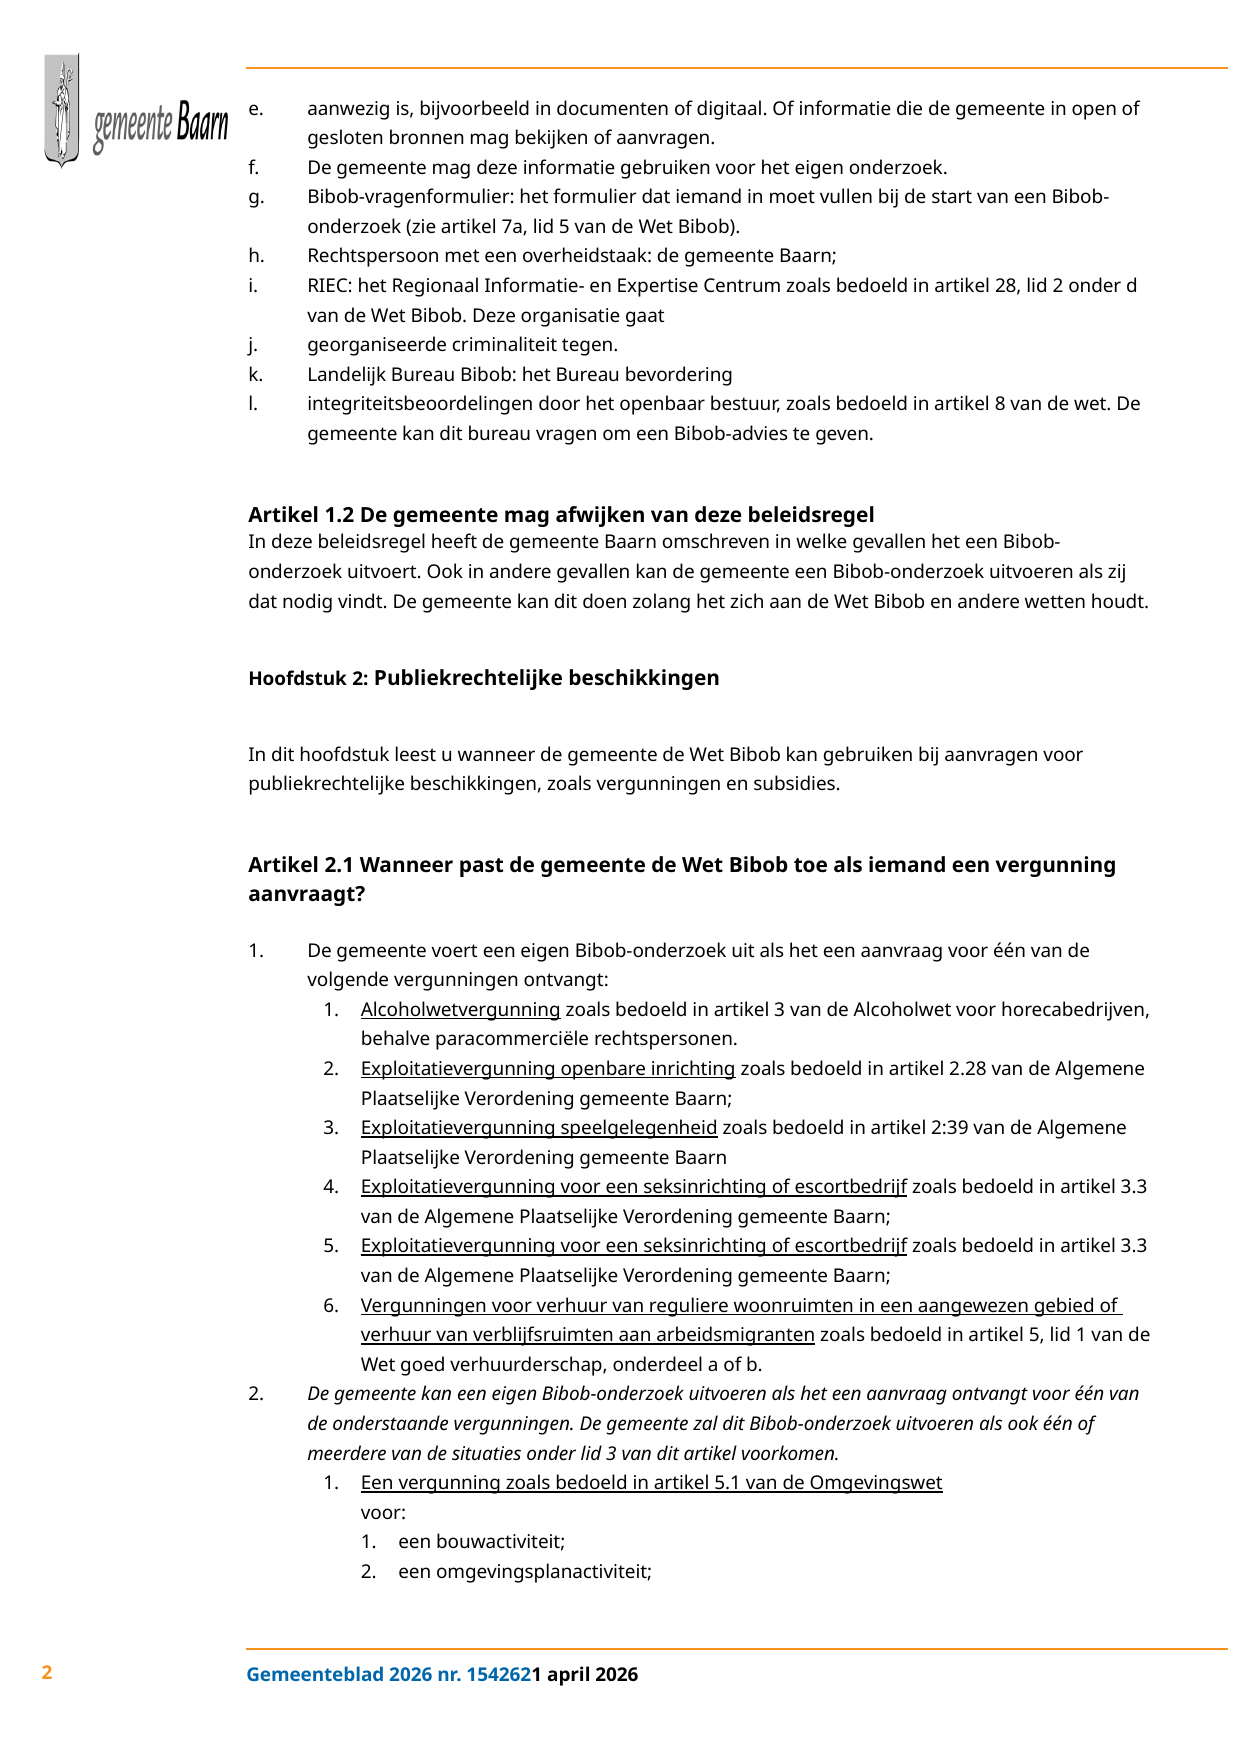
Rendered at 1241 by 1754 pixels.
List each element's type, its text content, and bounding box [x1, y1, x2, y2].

text Artikel 2.1 Wanneer past de gemeente de Wet Bibob toe als iemand een vergunning aanvraagt? [248, 850, 1152, 907]
picture [41, 47, 231, 172]
list Alcoholwetvergunning zoals bedoeld in artikel 3 van de Alcoholwet voor horecabedrijven, behalve paracommerciële rechtspersonen. [323, 996, 1152, 1051]
list Vergunningen voor verhuur van reguliere woonruimten in een aangewezen gebied of verhuur van verblijfsruimten aan arbeidsmigranten zoals bedoeld in artikel 5, lid 1 van de Wet goed verhuurderschap, onderdeel a of b. [323, 1292, 1152, 1377]
list voor: [323, 1499, 1152, 1524]
list een omgevingsplanactiviteit; [361, 1558, 1152, 1584]
text Artikel 1.2 De gemeente mag afwijken van deze beleidsregel [248, 500, 1152, 529]
text In deze beleidsregel heeft de gemeente Baarn omschreven in welke gevallen het een Bibob-onderzoek uitvoert. Ook in andere gevallen kan de gemeente een Bibob-onderzoek uitvoeren als zij dat nodig vindt. De gemeente kan dit doen zolang het zich aan de Wet Bibob en andere wetten houdt. [248, 529, 1152, 613]
text Hoofdstuk 2: Publiekrechtelijke beschikkingen [248, 663, 1152, 691]
list Bibob-vragenformulier: het formulier dat iemand in moet vullen bij de start van een Bibob-onderzoek (zie artikel 7a, lid 5 van de Wet Bibob). [248, 183, 1152, 239]
list De gemeente voert een eigen Bibob-onderzoek uit als het een aanvraag voor één van de volgende vergunningen ontvangt: [248, 937, 1152, 992]
list georganiseerde criminaliteit tegen. [248, 331, 1152, 357]
list RIEC: het Regionaal Informatie- en Expertise Centrum zoals bedoeld in artikel 28, lid 2 onder d van de Wet Bibob. Deze organisatie gaat [248, 272, 1152, 328]
list aanwezig is, bijvoorbeeld in documenten of digitaal. Of informatie die de gemeente in open of gesloten bronnen mag bekijken of aanvragen. [248, 95, 1152, 150]
list Exploitatievergunning speelgelegenheid zoals bedoeld in artikel 2:39 van de Algemene Plaatselijke Verordening gemeente Baarn [323, 1114, 1152, 1169]
list Een vergunning zoals bedoeld in artikel 5.1 van de Omgevingswet [323, 1469, 1152, 1495]
list Exploitatievergunning voor een seksinrichting of escortbedrijf zoals bedoeld in artikel 3.3 van de Algemene Plaatselijke Verordening gemeente Baarn; [323, 1233, 1152, 1288]
list De gemeente kan een eigen Bibob-onderzoek uitvoeren als het een aanvraag ontvangt voor één van de onderstaande vergunningen. De gemeente zal dit Bibob-onderzoek uitvoeren als ook één of meerdere van de situaties onder lid 3 van dit artikel voorkomen. [248, 1381, 1152, 1465]
text In dit hoofdstuk leest u wanneer de gemeente de Wet Bibob kan gebruiken bij aanvragen voor publiekrechtelijke beschikkingen, zoals vergunningen en subsidies. [248, 741, 1152, 796]
list Landelijk Bureau Bibob: het Bureau bevordering [248, 361, 1152, 387]
list De gemeente mag deze informatie gebruiken voor het eigen onderzoek. [248, 154, 1152, 180]
list Rechtspersoon met een overheidstaak: de gemeente Baarn; [248, 243, 1152, 268]
list Exploitatievergunning openbare inrichting zoals bedoeld in artikel 2.28 van de Algemene Plaatselijke Verordening gemeente Baarn; [323, 1055, 1152, 1110]
list integriteitsbeoordelingen door het openbaar bestuur, zoals bedoeld in artikel 8 van de wet. De gemeente kan dit bureau vragen om een Bibob-advies te geven. [248, 391, 1152, 446]
list een bouwactiviteit; [361, 1528, 1152, 1554]
list Exploitatievergunning voor een seksinrichting of escortbedrijf zoals bedoeld in artikel 3.3 van de Algemene Plaatselijke Verordening gemeente Baarn; [323, 1173, 1152, 1229]
